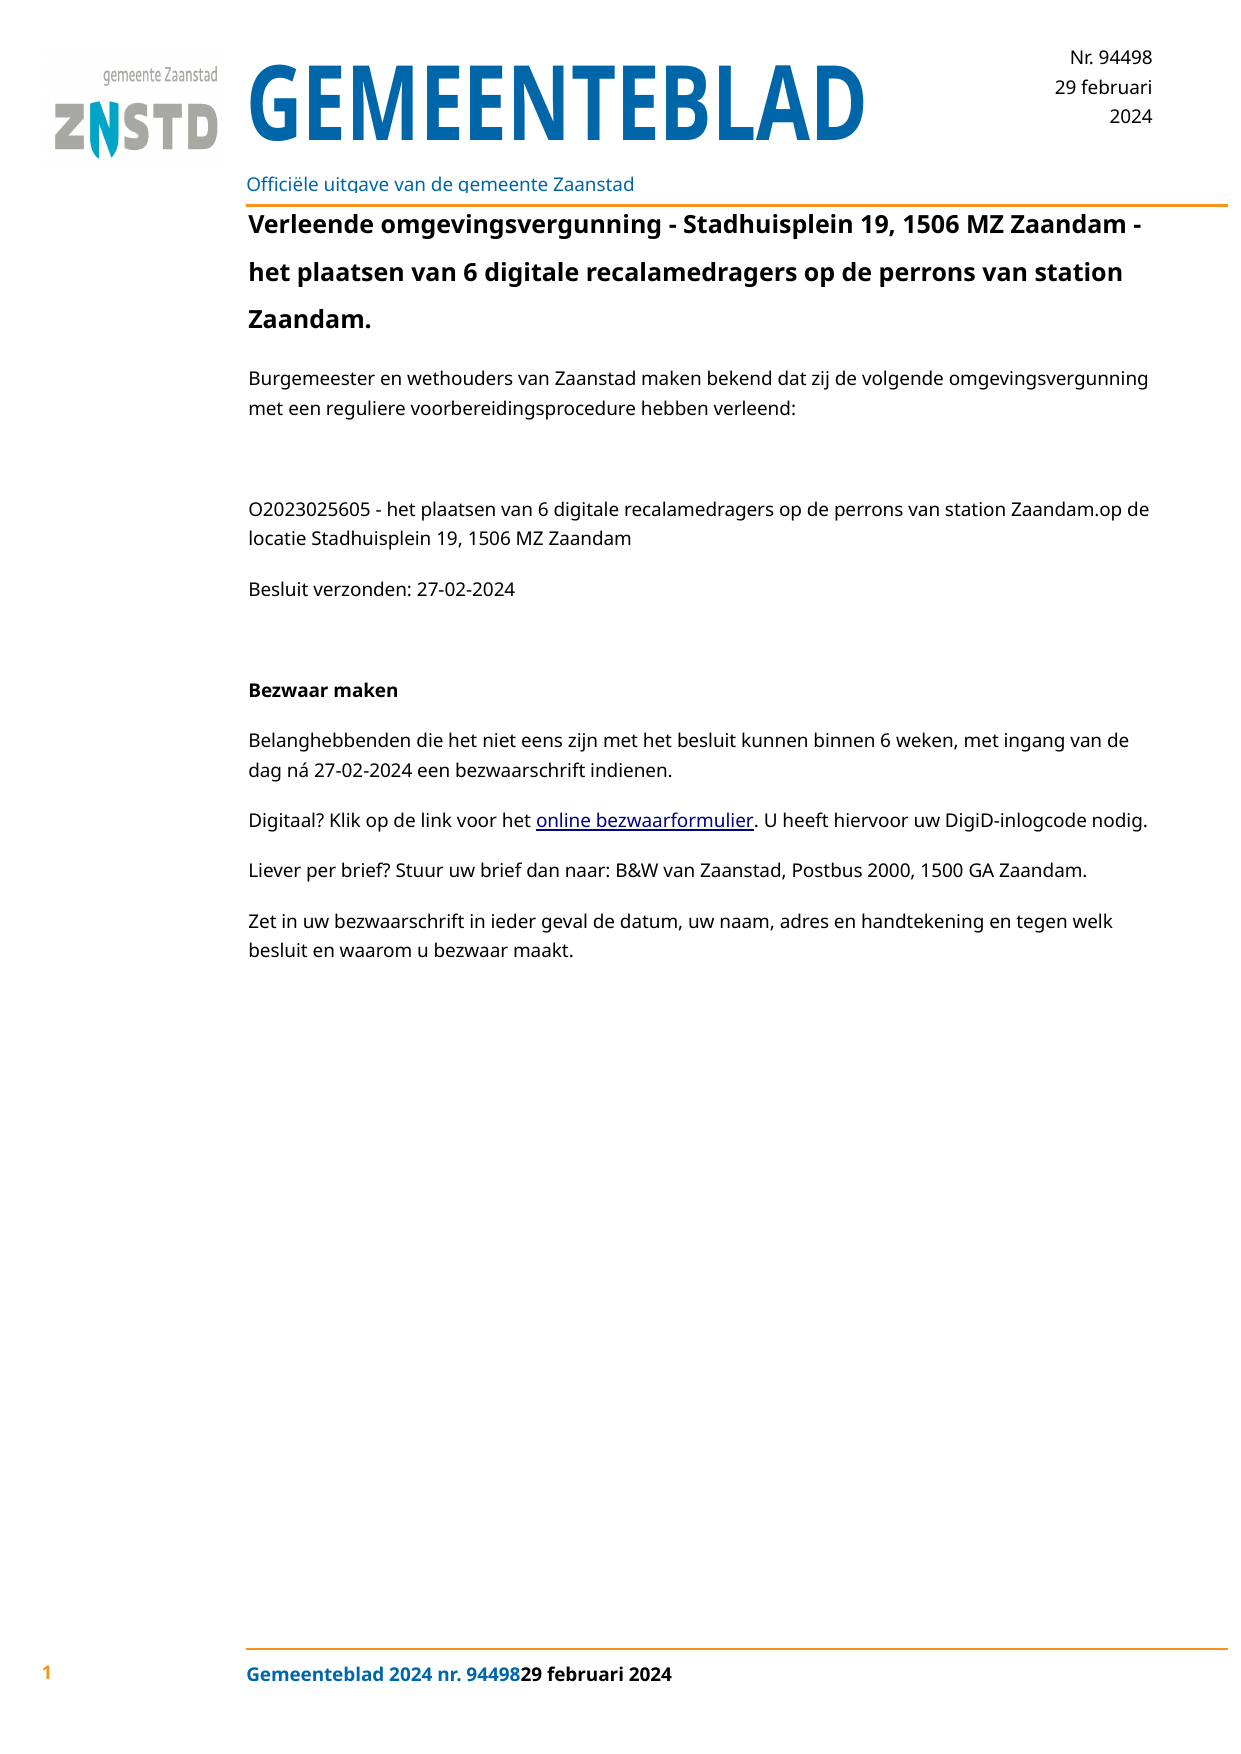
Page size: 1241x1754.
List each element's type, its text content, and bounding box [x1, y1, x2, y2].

text Zet in uw bezwaarschrift in ieder geval de datum, uw naam, adres en handtekening en tegen welk besluit en waarom u bezwaar maakt. [248, 908, 1152, 963]
text Liever per brief? Stuur uw brief dan naar: B&W van Zaanstad, Postbus 2000, 1500 GA Zaandam. [248, 858, 1152, 883]
text Burgemeester en wethouders van Zaanstad maken bekend dat zij de volgende omgevingsvergunning met een reguliere voorbereidingsprocedure hebben verleend: [248, 366, 1152, 421]
picture [41, 47, 231, 172]
text Digitaal? Klik op de link voor het online bezwaarformulier. U heeft hiervoor uw DigiD-inlogcode nodig. [248, 807, 1152, 833]
text Belanghebbenden die het niet eens zijn met het besluit kunnen binnen 6 weken, met ingang van de dag ná 27-02-2024 een bezwaarschrift indienen. [248, 727, 1152, 782]
text Bezwaar maken [248, 677, 1152, 702]
text Besluit verzonden: 27-02-2024 [248, 576, 1152, 602]
text O2023025605 - het plaatsen van 6 digitale recalamedragers op de perrons van station Zaandam.op de locatie Stadhuisplein 19, 1506 MZ Zaandam [248, 496, 1152, 551]
text Verleende omgevingsvergunning - Stadhuisplein 19, 1506 MZ Zaandam - het plaatsen van 6 digitale recalamedragers op de perrons van station Zaandam. [248, 207, 1152, 336]
